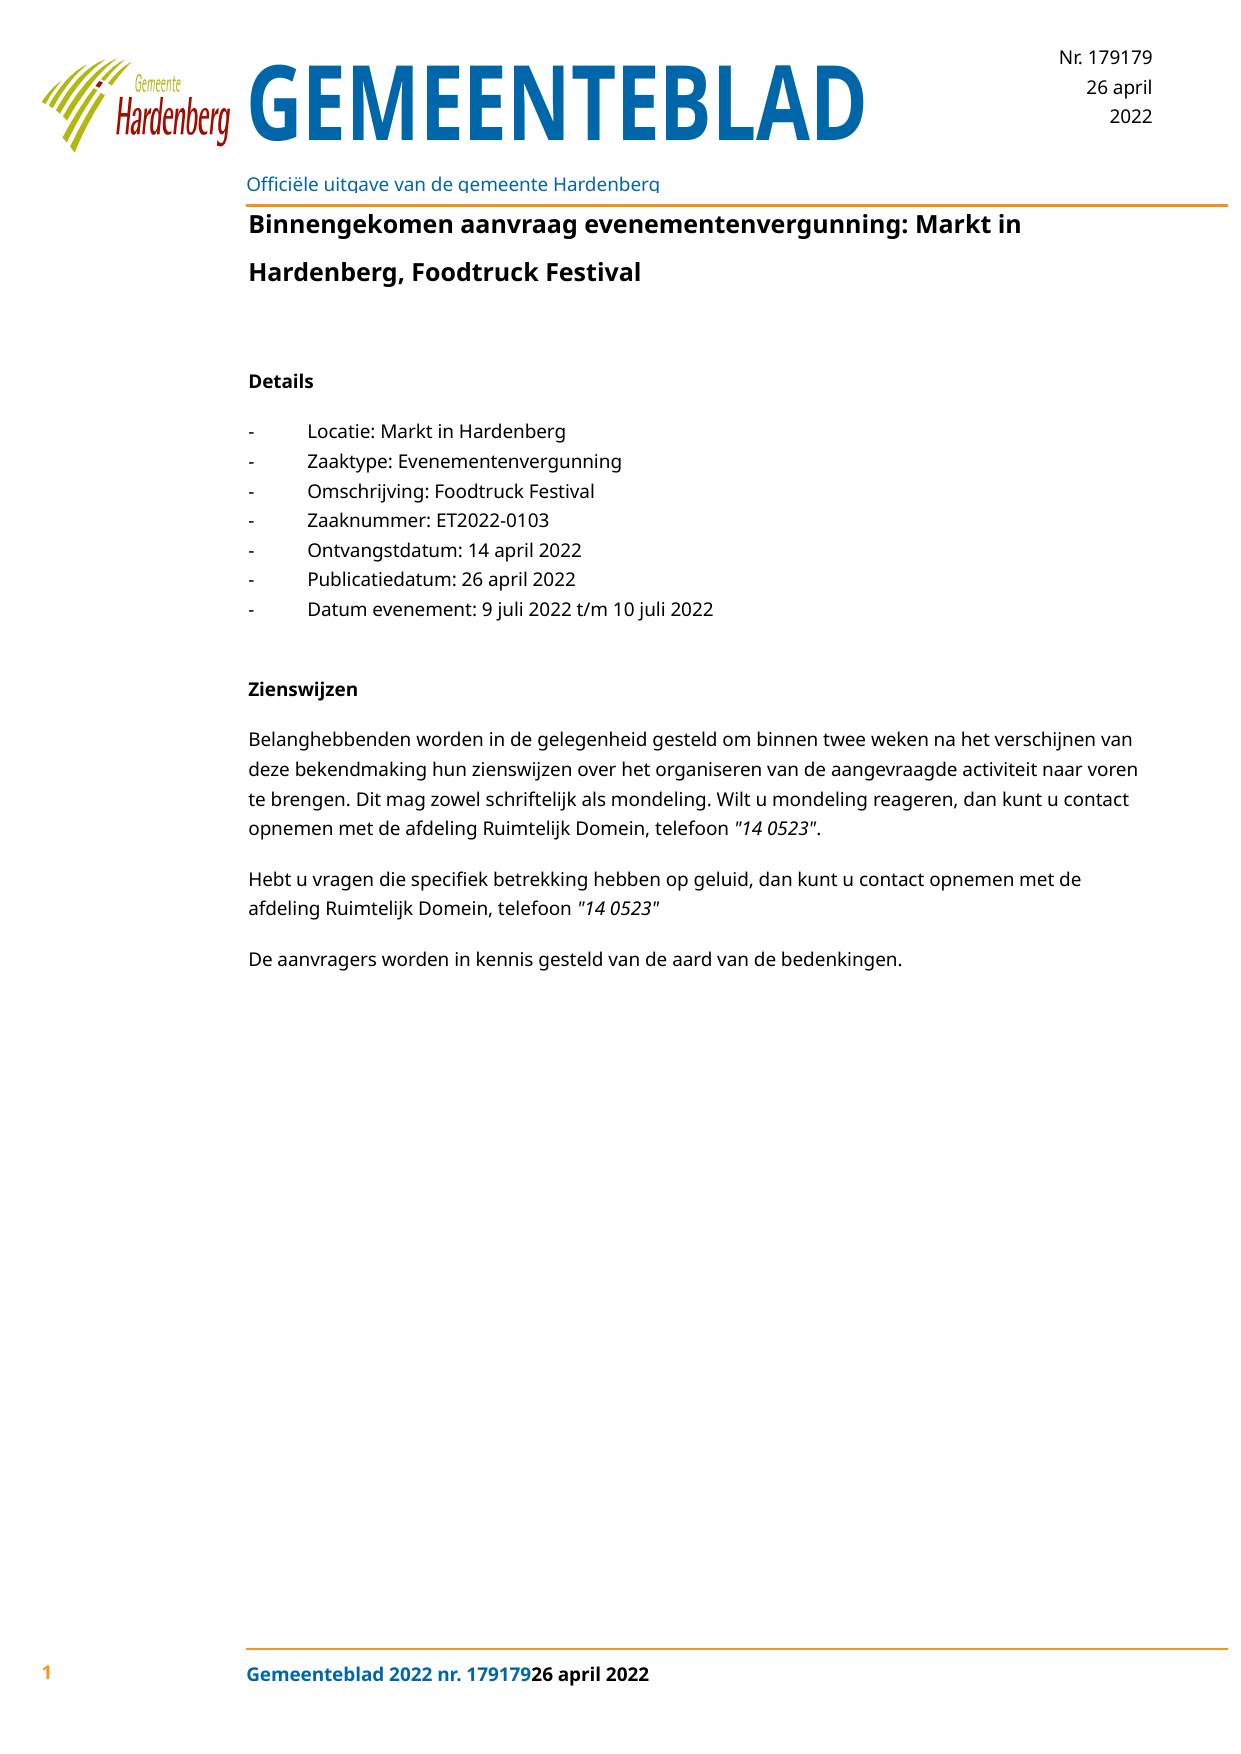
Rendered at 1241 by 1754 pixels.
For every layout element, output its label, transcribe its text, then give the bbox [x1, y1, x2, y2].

list Datum evenement: 9 juli 2022 t/m 10 juli 2022 [248, 596, 1152, 622]
list Zaaktype: Evenementenvergunning [248, 448, 1152, 474]
list Locatie: Markt in Hardenberg [248, 419, 1152, 444]
list Omschrijving: Foodtruck Festival [248, 478, 1152, 504]
text Hebt u vragen die specifiek betrekking hebben op geluid, dan kunt u contact opnemen met de afdeling Ruimtelijk Domein, telefoon "14 0523" [248, 866, 1152, 921]
text Belanghebbenden worden in de gelegenheid gesteld om binnen twee weken na het verschijnen van deze bekendmaking hun zienswijzen over het organiseren van de aangevraagde activiteit naar voren te brengen. Dit mag zowel schriftelijk als mondeling. Wilt u mondeling reageren, dan kunt u contact opnemen met de afdeling Ruimtelijk Domein, telefoon "14 0523". [248, 727, 1152, 841]
picture [41, 47, 231, 172]
list Zaaknummer: ET2022-0103 [248, 507, 1152, 533]
text Details [248, 368, 1152, 394]
text Binnengekomen aanvraag evenementenvergunning: Markt in Hardenberg, Foodtruck Festival [248, 207, 1152, 288]
text De aanvragers worden in kennis gesteld van de aard van de bedenkingen. [248, 946, 1152, 972]
text Zienswijzen [248, 676, 1152, 702]
list Publicatiedatum: 26 april 2022 [248, 567, 1152, 592]
list Ontvangstdatum: 14 april 2022 [248, 537, 1152, 563]
